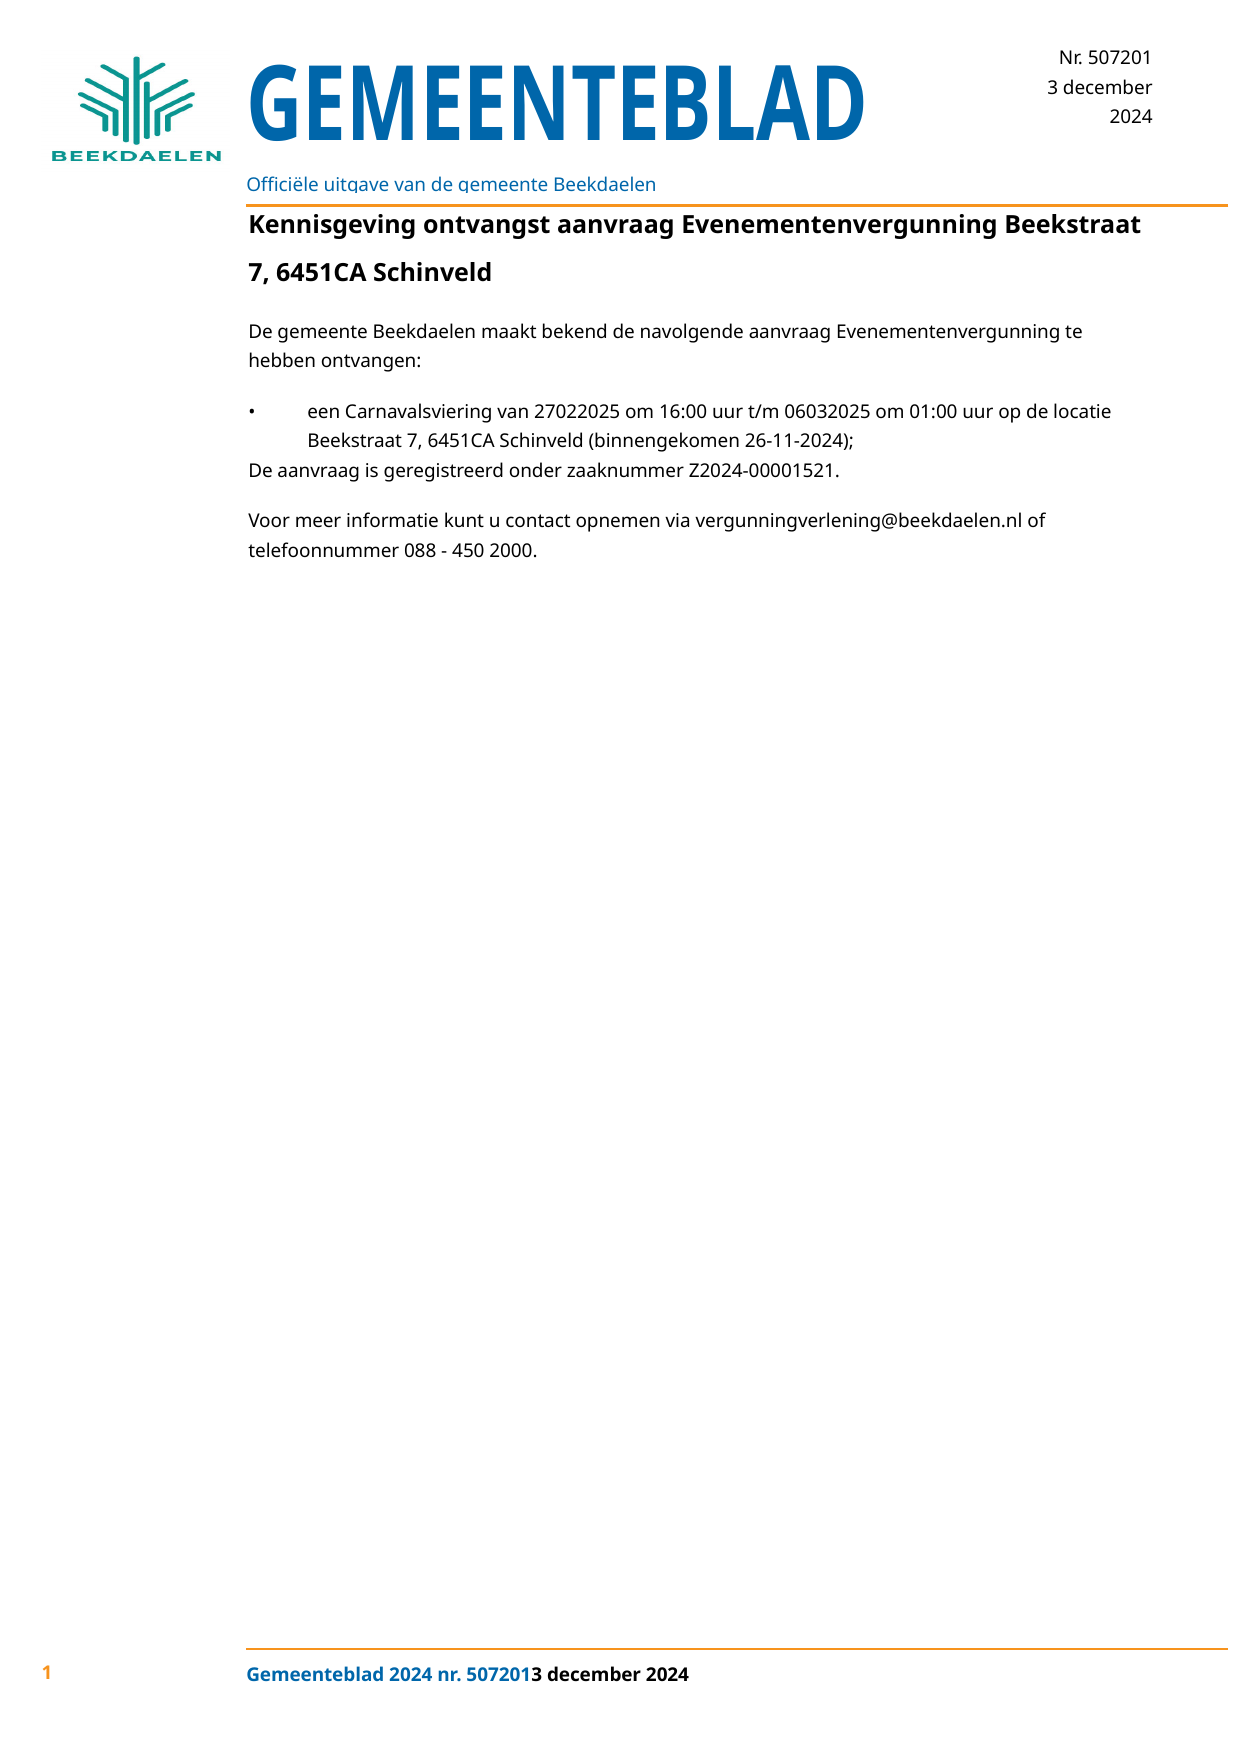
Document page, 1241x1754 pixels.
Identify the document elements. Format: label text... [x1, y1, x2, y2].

list een Carnavalsviering van 27022025 om 16:00 uur t/m 06032025 om 01:00 uur op de locatie Beekstraat 7, 6451CA Schinveld (binnengekomen 26-11-2024); [248, 398, 1152, 453]
text De gemeente Beekdaelen maakt bekend de navolgende aanvraag Evenementenvergunning te hebben ontvangen: [248, 318, 1152, 373]
text Kennisgeving ontvangst aanvraag Evenementenvergunning Beekstraat 7, 6451CA Schinveld [248, 207, 1152, 288]
text De aanvraag is geregistreerd onder zaaknummer Z2024-00001521. [248, 457, 1152, 483]
picture [41, 47, 231, 172]
text Voor meer informatie kunt u contact opnemen via vergunningverlening@beekdaelen.nl of telefoonnummer 088 - 450 2000. [248, 507, 1152, 563]
